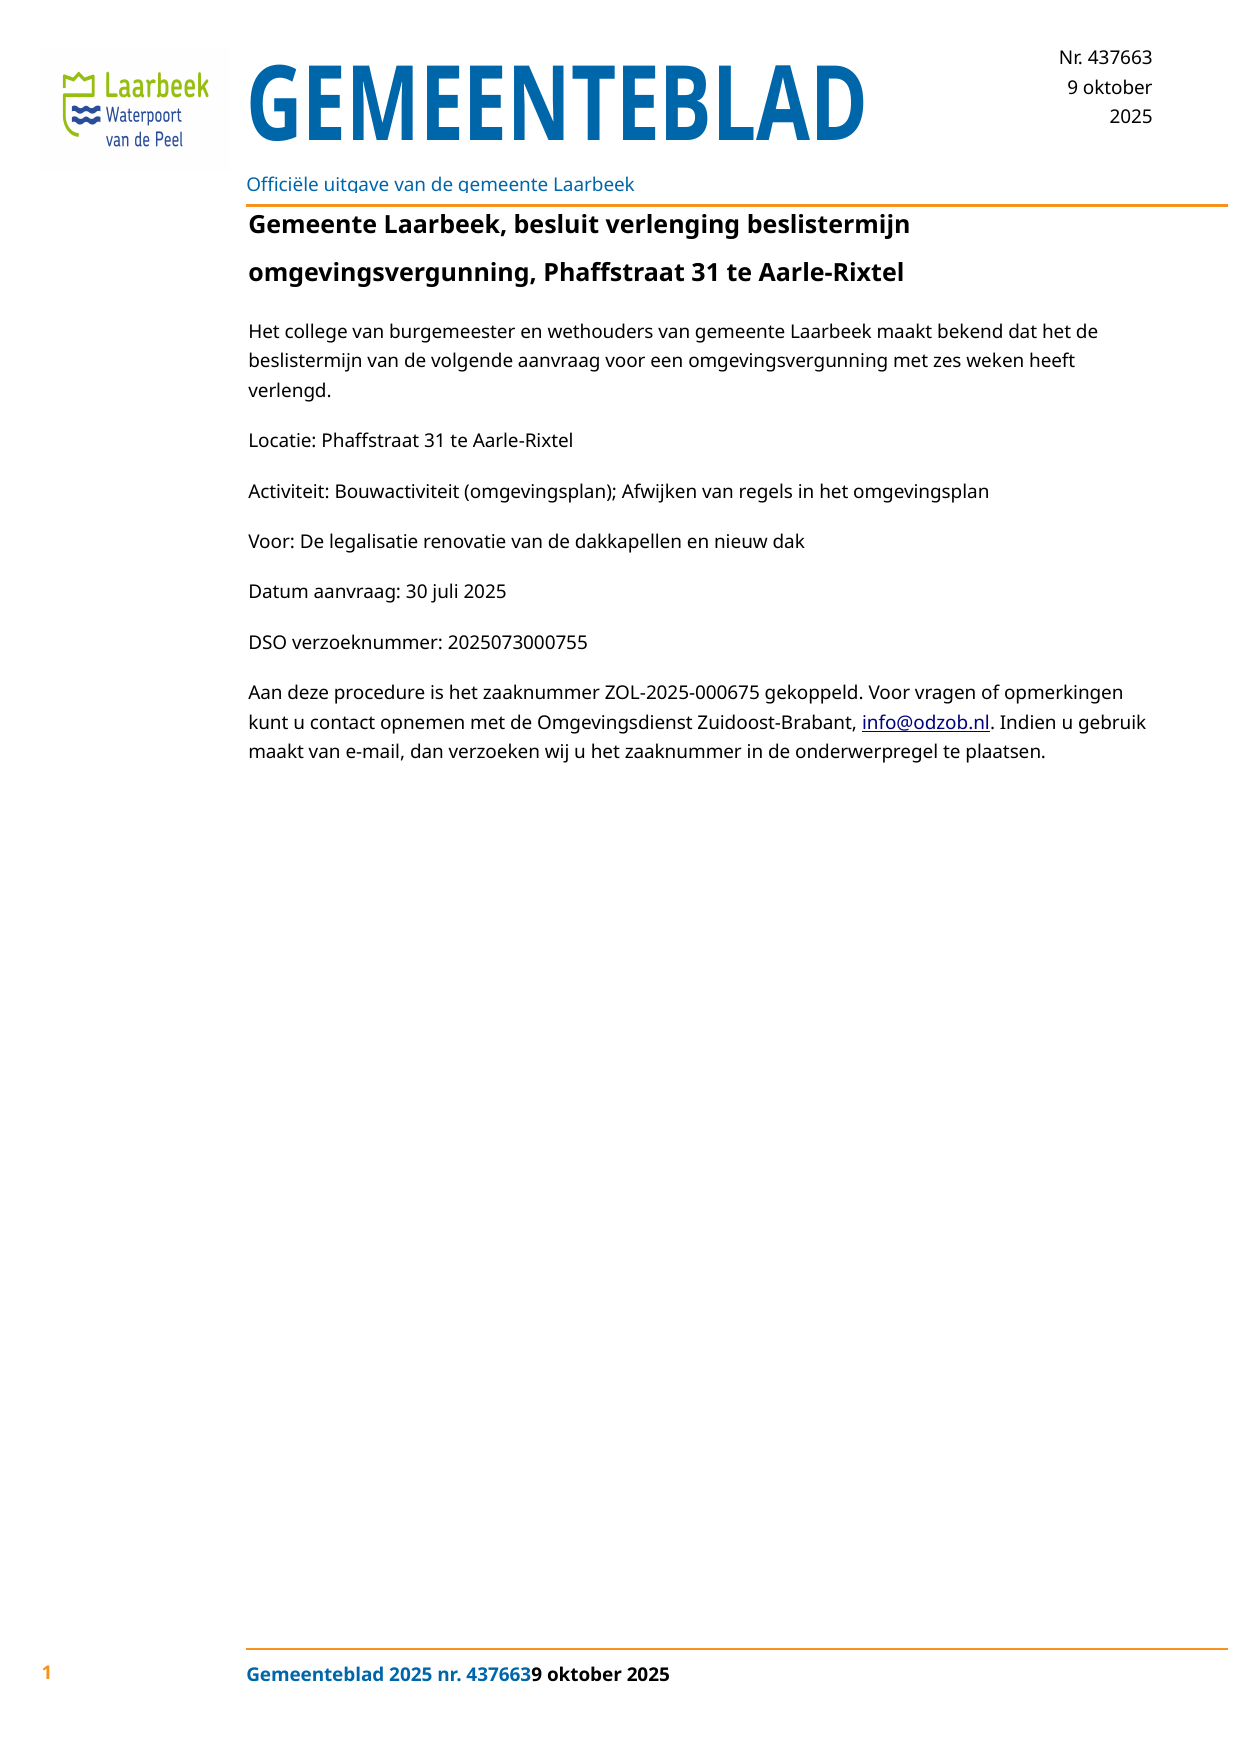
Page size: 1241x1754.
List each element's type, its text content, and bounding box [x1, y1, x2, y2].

picture [41, 47, 231, 172]
text Aan deze procedure is het zaaknummer ZOL-2025-000675 gekoppeld. Voor vragen of opmerkingen kunt u contact opnemen met de Omgevingsdienst Zuidoost-Brabant, info@odzob.nl. Indien u gebruik maakt van e-mail, dan verzoeken wij u het zaaknummer in de onderwerpregel te plaatsen. [248, 679, 1152, 764]
text Voor: De legalisatie renovatie van de dakkapellen en nieuw dak [248, 528, 1152, 554]
text Datum aanvraag: 30 juli 2025 [248, 579, 1152, 604]
text Activiteit: Bouwactiviteit (omgevingsplan); Afwijken van regels in het omgevingsplan [248, 478, 1152, 504]
text Het college van burgemeester en wethouders van gemeente Laarbeek maakt bekend dat het de beslistermijn van de volgende aanvraag voor een omgevingsvergunning met zes weken heeft verlengd. [248, 318, 1152, 403]
text Locatie: Phaffstraat 31 te Aarle-Rixtel [248, 427, 1152, 453]
text Gemeente Laarbeek, besluit verlenging beslistermijn omgevingsvergunning, Phaffstraat 31 te Aarle-Rixtel [248, 207, 1152, 288]
text DSO verzoeknummer: 2025073000755 [248, 629, 1152, 655]
